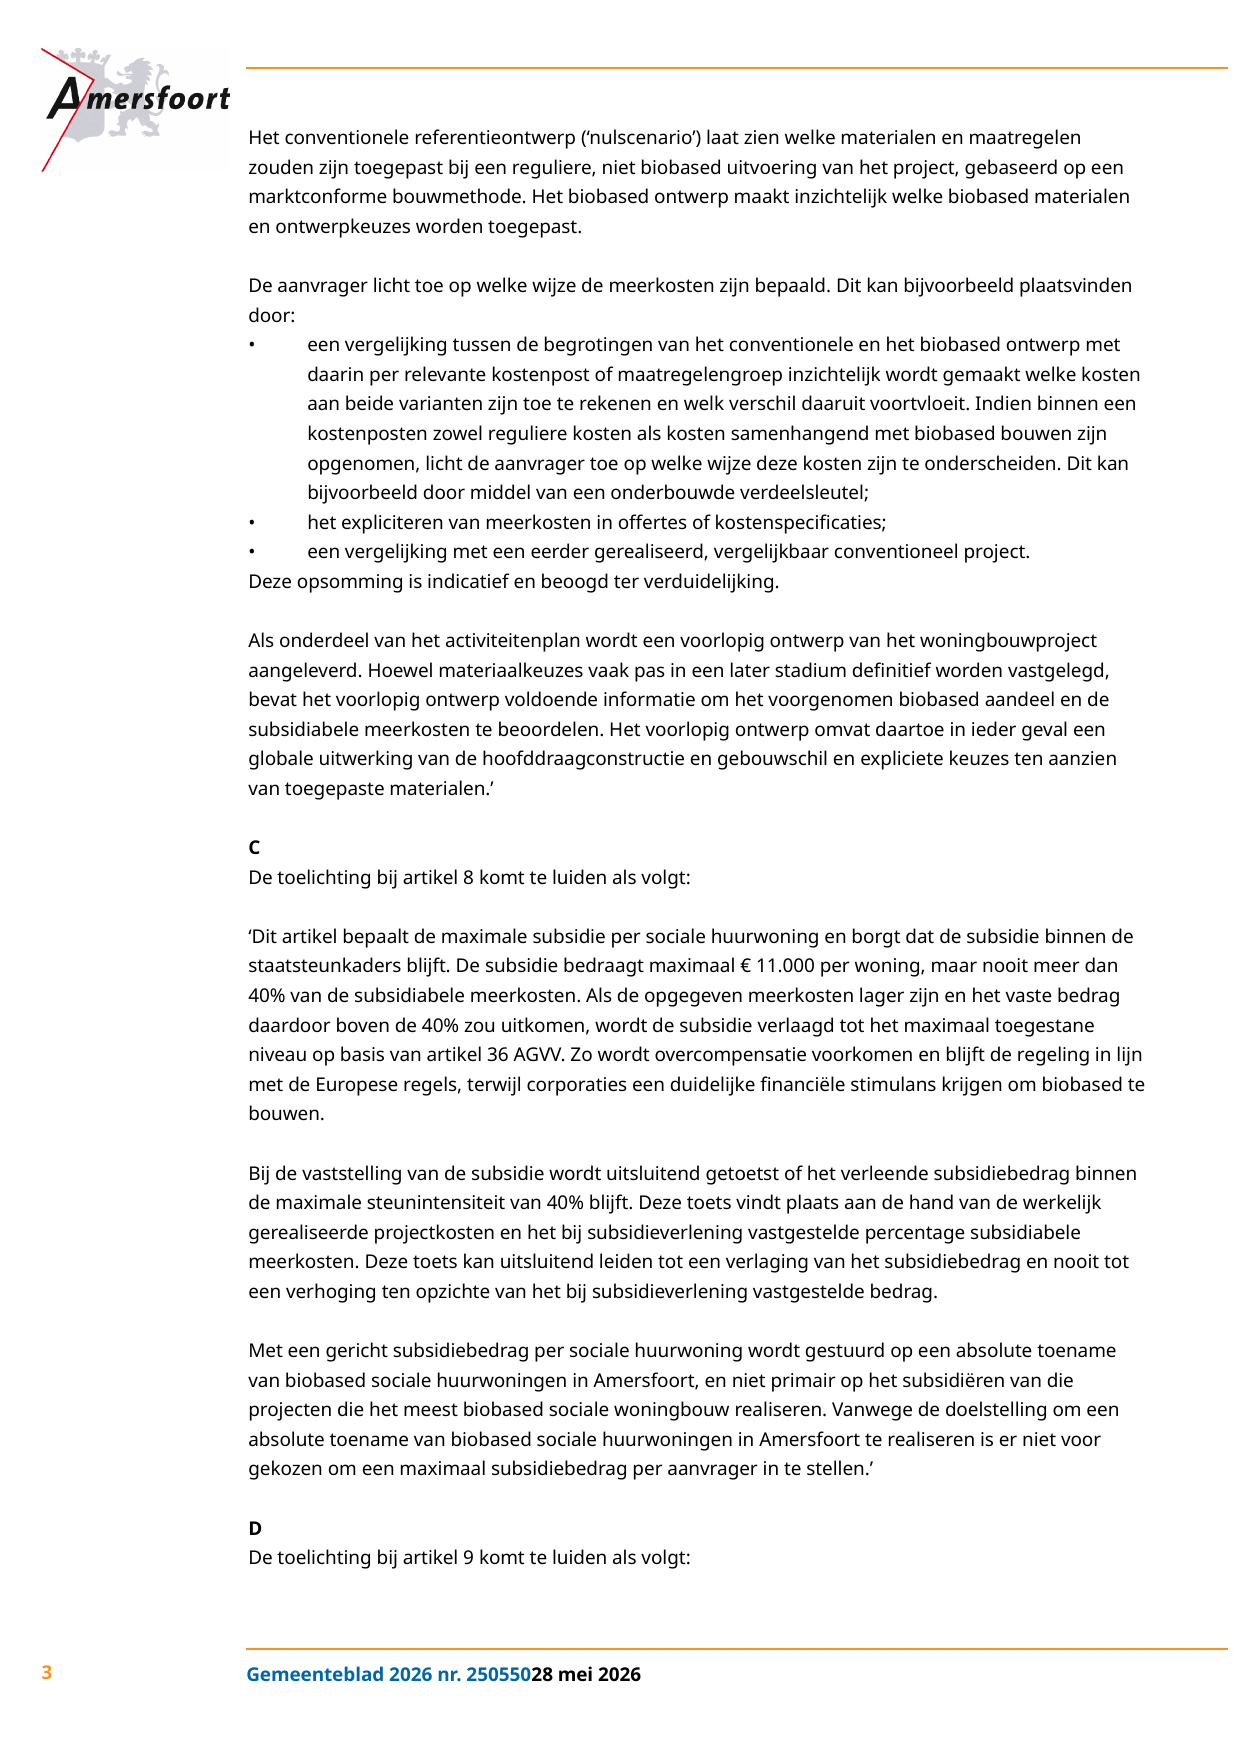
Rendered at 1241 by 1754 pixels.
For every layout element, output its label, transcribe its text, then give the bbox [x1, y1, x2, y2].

text De toelichting bij artikel 9 komt te luiden als volgt: [248, 1544, 1152, 1570]
text De toelichting bij artikel 8 komt te luiden als volgt: [248, 864, 1152, 890]
text De aanvrager licht toe op welke wijze de meerkosten zijn bepaald. Dit kan bijvoorbeeld plaatsvinden door: [248, 272, 1152, 328]
text Het conventionele referentieontwerp (‘nulscenario’) laat zien welke materialen en maatregelen zouden zijn toegepast bij een reguliere, niet biobased uitvoering van het project, gebaseerd op een marktconforme bouwmethode. Het biobased ontwerp maakt inzichtelijk welke biobased materialen en ontwerpkeuzes worden toegepast. [248, 124, 1152, 239]
text ‘Dit artikel bepaalt de maximale subsidie per sociale huurwoning en borgt dat de subsidie binnen de staatsteunkaders blijft. De subsidie bedraagt maximaal € 11.000 per woning, maar nooit meer dan 40% van de subsidiabele meerkosten. Als de opgegeven meerkosten lager zijn en het vaste bedrag daardoor boven de 40% zou uitkomen, wordt de subsidie verlaagd tot het maximaal toegestane niveau op basis van artikel 36 AGVV. Zo wordt overcompensatie voorkomen en blijft de regeling in lijn met de Europese regels, terwijl corporaties een duidelijke financiële stimulans krijgen om biobased te bouwen. [248, 923, 1152, 1126]
list een vergelijking tussen de begrotingen van het conventionele en het biobased ontwerp met daarin per relevante kostenpost of maatregelengroep inzichtelijk wordt gemaakt welke kosten aan beide varianten zijn toe te rekenen en welk verschil daaruit voortvloeit. Indien binnen een kostenposten zowel reguliere kosten als kosten samenhangend met biobased bouwen zijn opgenomen, licht de aanvrager toe op welke wijze deze kosten zijn te onderscheiden. Dit kan bijvoorbeeld door middel van een onderbouwde verdeelsleutel; [248, 331, 1152, 505]
list het expliciteren van meerkosten in offertes of kostenspecificaties; [248, 509, 1152, 535]
text Als onderdeel van het activiteitenplan wordt een voorlopig ontwerp van het woningbouwproject aangeleverd. Hoewel materiaalkeuzes vaak pas in een later stadium definitief worden vastgelegd, bevat het voorlopig ontwerp voldoende informatie om het voorgenomen biobased aandeel en de subsidiabele meerkosten te beoordelen. Het voorlopig ontwerp omvat daartoe in ieder geval een globale uitwerking van de hoofddraagconstructie en gebouwschil en expliciete keuzes ten aanzien van toegepaste materialen.’ [248, 627, 1152, 801]
text Deze opsomming is indicatief en beoogd ter verduidelijking. [248, 568, 1152, 594]
text C [248, 834, 1152, 860]
list een vergelijking met een eerder gerealiseerd, vergelijkbaar conventioneel project. [248, 538, 1152, 564]
text D [248, 1515, 1152, 1541]
text Met een gericht subsidiebedrag per sociale huurwoning wordt gestuurd op een absolute toename van biobased sociale huurwoningen in Amersfoort, en niet primair op het subsidiëren van die projecten die het meest biobased sociale woningbouw realiseren. Vanwege de doelstelling om een absolute toename van biobased sociale huurwoningen in Amersfoort te realiseren is er niet voor gekozen om een maximaal subsidiebedrag per aanvrager in te stellen.’ [248, 1337, 1152, 1481]
text Bij de vaststelling van de subsidie wordt uitsluitend getoetst of het verleende subsidiebedrag binnen de maximale steunintensiteit van 40% blijft. Deze toets vindt plaats aan de hand van de werkelijk gerealiseerde projectkosten en het bij subsidieverlening vastgestelde percentage subsidiabele meerkosten. Deze toets kan uitsluitend leiden tot een verlaging van het subsidiebedrag en nooit tot een verhoging ten opzichte van het bij subsidieverlening vastgestelde bedrag. [248, 1160, 1152, 1304]
picture [41, 47, 231, 172]
